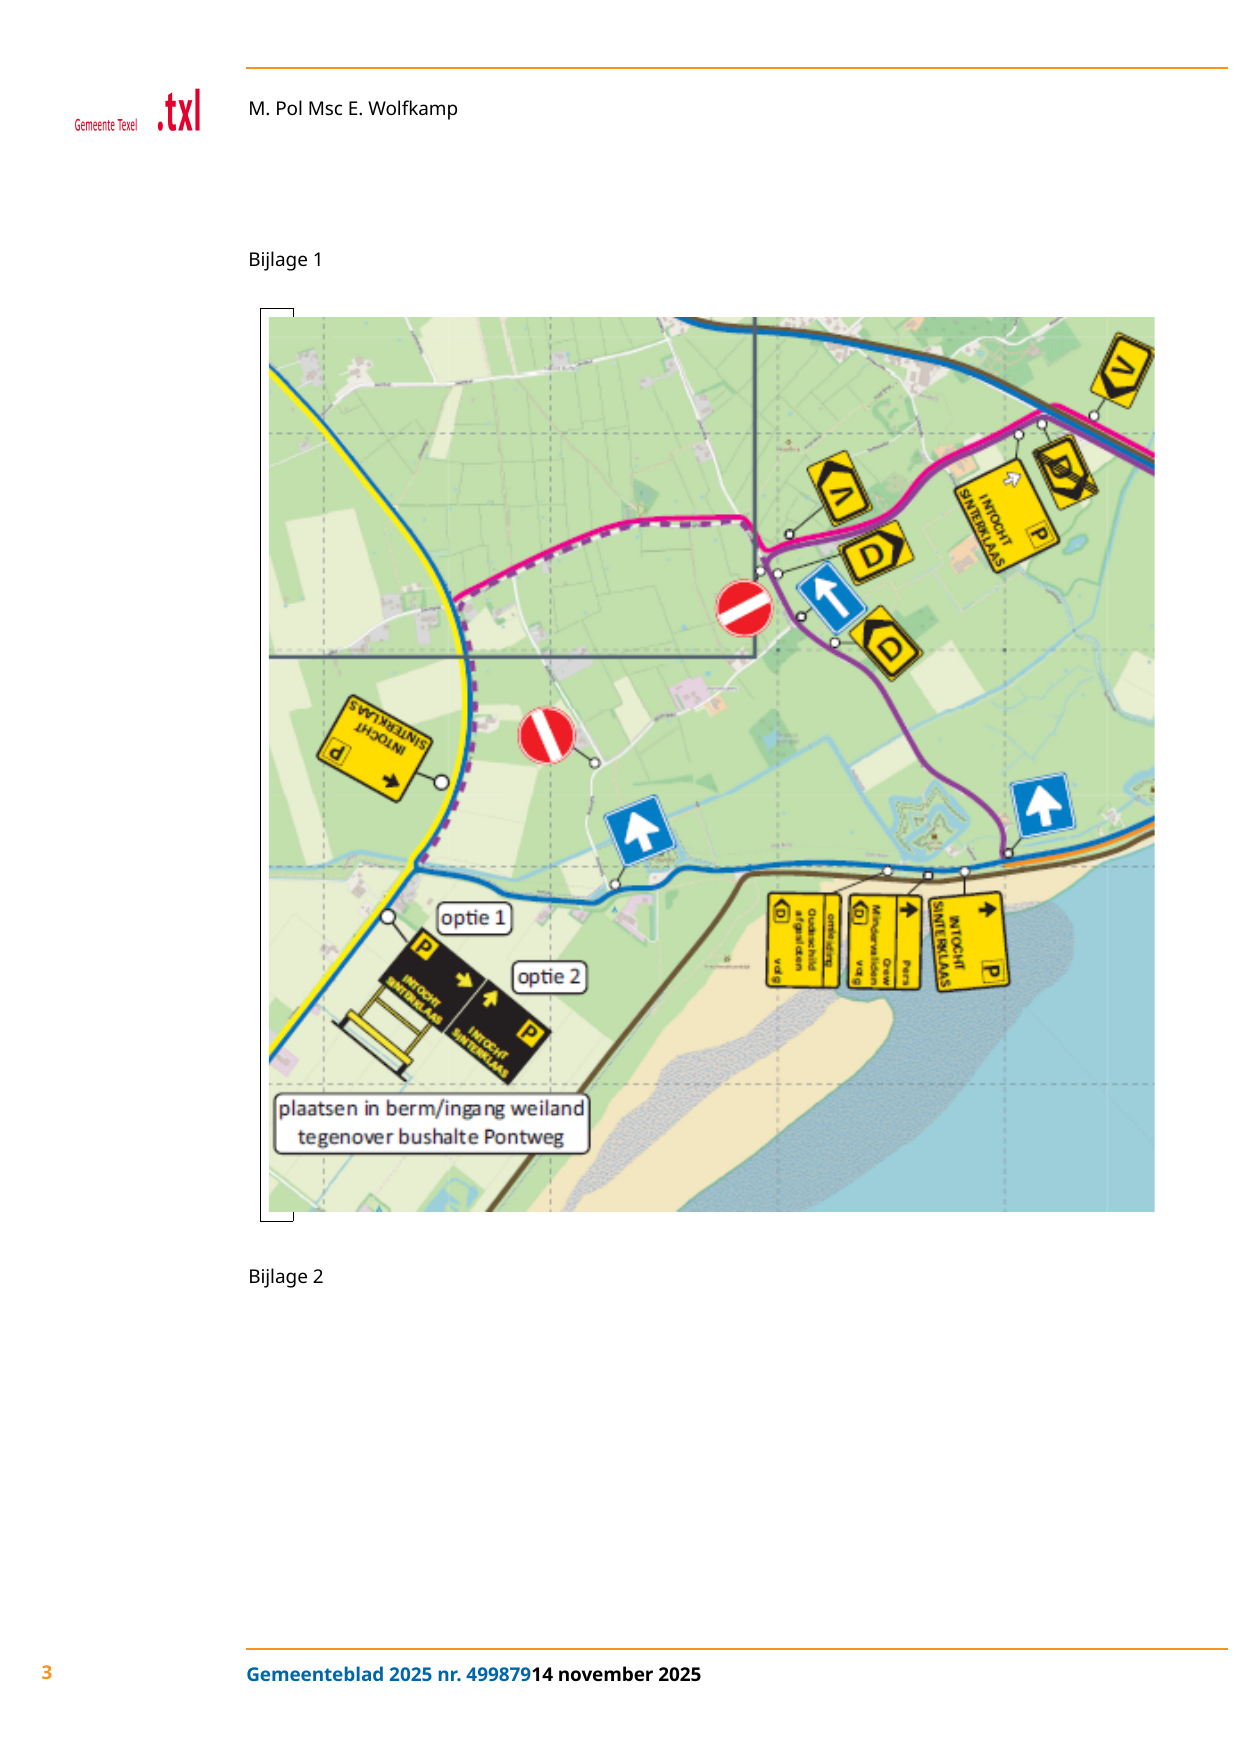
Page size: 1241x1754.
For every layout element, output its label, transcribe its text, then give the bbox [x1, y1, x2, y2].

picture [268, 317, 1155, 1212]
picture [41, 47, 231, 172]
text Bijlage 2 [248, 1263, 1152, 1289]
text M. Pol Msc E. Wolfkamp [248, 95, 1152, 121]
text Bijlage 1 [248, 246, 1152, 272]
